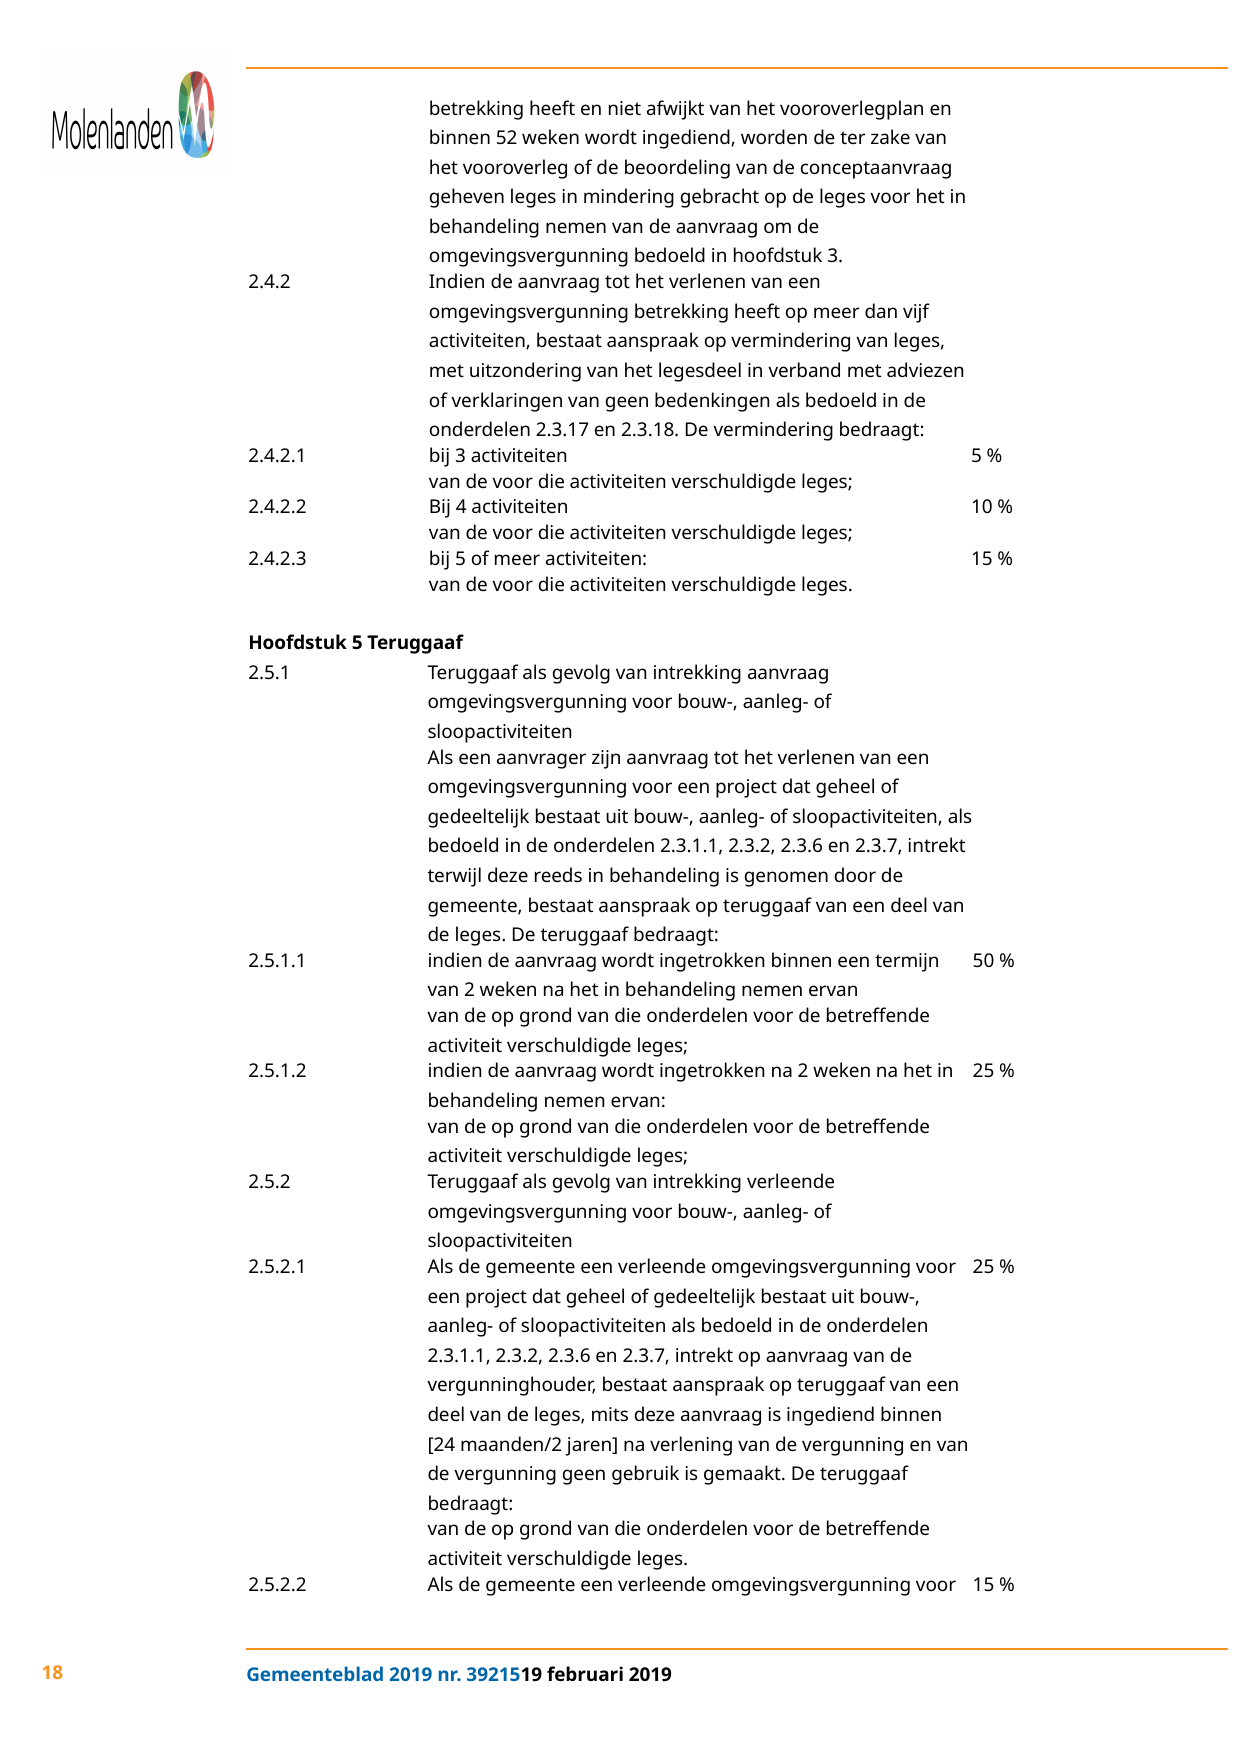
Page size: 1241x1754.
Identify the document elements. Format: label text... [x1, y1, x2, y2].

table_cell [248, 1003, 427, 1058]
table_cell 2.4.2.1 [248, 442, 429, 468]
table_cell [248, 1516, 427, 1571]
table_cell [971, 468, 1152, 493]
table_header [248, 95, 429, 268]
table_cell [973, 1113, 1152, 1168]
table_cell van de voor die activiteiten verschuldigde leges. [429, 571, 971, 596]
table_header 2.5.1 [248, 659, 427, 744]
table_cell 25 % [973, 1058, 1152, 1113]
table_cell Indien de aanvraag tot het verlenen van een omgevingsvergunning betrekking heeft op meer dan vijf activiteiten, bestaat aanspraak op vermindering van leges, met uitzondering van het legesdeel in verband met adviezen of verklaringen van geen bedenkingen als bedoeld in de onderdelen 2.3.17 en 2.3.18. De vermindering bedraagt: [429, 269, 971, 442]
table_cell [973, 1003, 1152, 1058]
table_cell 2.5.1.2 [248, 1058, 427, 1113]
table_cell [248, 1113, 427, 1168]
table_cell Als de gemeente een verleende omgevingsvergunning voor [427, 1571, 972, 1597]
table_cell indien de aanvraag wordt ingetrokken na 2 weken na het in behandeling nemen ervan: [427, 1058, 972, 1113]
table_cell 2.4.2.3 [248, 545, 429, 571]
table_header betrekking heeft en niet afwijkt van het vooroverlegplan en binnen 52 weken wordt ingediend, worden de ter zake van het vooroverleg of de beoordeling van de conceptaanvraag geheven leges in mindering gebracht op de leges voor het in behandeling nemen van de aanvraag om de omgevingsvergunning bedoeld in hoofdstuk 3. [429, 95, 971, 268]
table_cell van de op grond van die onderdelen voor de betreffende activiteit verschuldigde leges; [427, 1003, 972, 1058]
table_cell bij 3 activiteiten [429, 442, 971, 468]
table_cell 25 % [973, 1253, 1152, 1516]
table_cell [973, 744, 1152, 947]
table_cell Bij 4 activiteiten [429, 494, 971, 519]
text Hoofdstuk 5 Teruggaaf [248, 629, 1152, 655]
table_cell [971, 269, 1152, 442]
table_cell [973, 1168, 1152, 1253]
table_cell indien de aanvraag wordt ingetrokken binnen een termijn van 2 weken na het in behandeling nemen ervan [427, 947, 972, 1002]
table_cell [971, 519, 1152, 545]
table_cell van de op grond van die onderdelen voor de betreffende activiteit verschuldigde leges. [427, 1516, 972, 1571]
table_cell van de op grond van die onderdelen voor de betreffende activiteit verschuldigde leges; [427, 1113, 972, 1168]
table_cell van de voor die activiteiten verschuldigde leges; [429, 519, 971, 545]
table_header [971, 95, 1152, 268]
table_cell 2.4.2 [248, 269, 429, 442]
table_cell [248, 519, 429, 545]
table_cell 15 % [971, 545, 1152, 571]
table_cell 2.4.2.2 [248, 494, 429, 519]
table_cell van de voor die activiteiten verschuldigde leges; [429, 468, 971, 493]
table_cell Teruggaaf als gevolg van intrekking verleende omgevingsvergunning voor bouw-, aanleg- of sloopactiviteiten [427, 1168, 972, 1253]
table_cell 2.5.2 [248, 1168, 427, 1253]
table_header Teruggaaf als gevolg van intrekking aanvraag omgevingsvergunning voor bouw-, aanleg- of sloopactiviteiten [427, 659, 972, 744]
picture [41, 47, 231, 172]
table_cell [973, 1516, 1152, 1571]
table_cell [248, 571, 429, 596]
table_cell 2.5.2.1 [248, 1253, 427, 1516]
table_cell [248, 468, 429, 493]
table_cell [248, 744, 427, 947]
table_cell Als de gemeente een verleende omgevingsvergunning voor een project dat geheel of gedeeltelijk bestaat uit bouw-, aanleg- of sloopactiviteiten als bedoeld in de onderdelen 2.3.1.1, 2.3.2, 2.3.6 en 2.3.7, intrekt op aanvraag van de vergunninghouder, bestaat aanspraak op teruggaaf van een deel van de leges, mits deze aanvraag is ingediend binnen [24 maanden/2 jaren] na verlening van de vergunning en van de vergunning geen gebruik is gemaakt. De teruggaaf bedraagt: [427, 1253, 972, 1516]
table_cell 5 % [971, 442, 1152, 468]
table_cell 2.5.1.1 [248, 947, 427, 1002]
table_header [973, 659, 1152, 744]
table_cell 15 % [973, 1571, 1152, 1597]
table_cell 10 % [971, 494, 1152, 519]
table_cell [971, 571, 1152, 596]
table_cell 2.5.2.2 [248, 1571, 427, 1597]
table_cell 50 % [973, 947, 1152, 1002]
table_cell Als een aanvrager zijn aanvraag tot het verlenen van een omgevingsvergunning voor een project dat geheel of gedeeltelijk bestaat uit bouw-, aanleg- of sloopactiviteiten, als bedoeld in de onderdelen 2.3.1.1, 2.3.2, 2.3.6 en 2.3.7, intrekt terwijl deze reeds in behandeling is genomen door de gemeente, bestaat aanspraak op teruggaaf van een deel van de leges. De teruggaaf bedraagt: [427, 744, 972, 947]
table_cell bij 5 of meer activiteiten: [429, 545, 971, 571]
